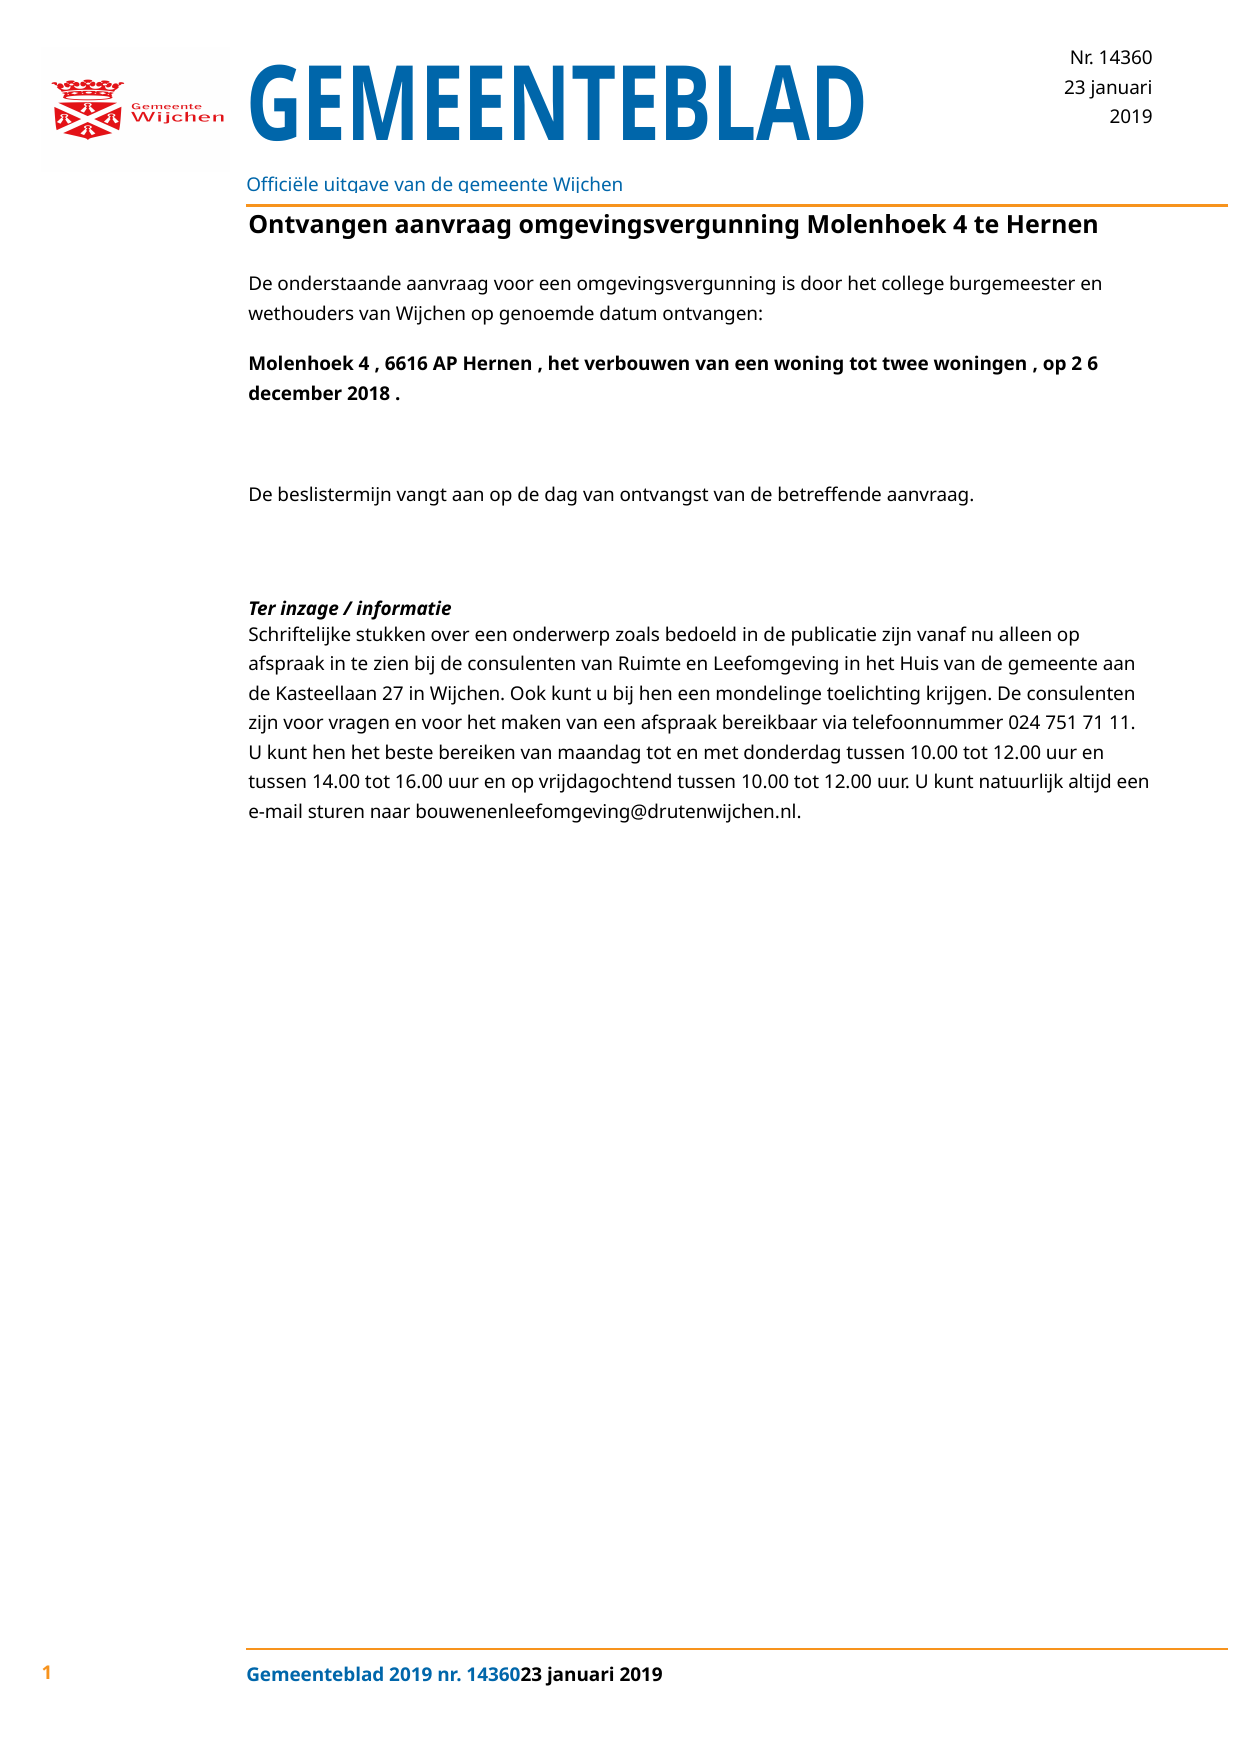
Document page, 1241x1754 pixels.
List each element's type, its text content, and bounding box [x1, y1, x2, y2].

text De beslistermijn vangt aan op de dag van ontvangst van de betreffende aanvraag. [248, 481, 1152, 506]
text Ter inzage / informatie [248, 595, 1152, 621]
text De onderstaande aanvraag voor een omgevingsvergunning is door het college burgemeester en wethouders van Wijchen op genoemde datum ontvangen: [248, 270, 1152, 326]
text Ontvangen aanvraag omgevingsvergunning Molenhoek 4 te Hernen [248, 207, 1152, 241]
text Molenhoek 4 , 6616 AP Hernen , het verbouwen van een woning tot twee woningen , op 2 6 december 2018 . [248, 350, 1152, 406]
text Schriftelijke stukken over een onderwerp zoals bedoeld in de publicatie zijn vanaf nu alleen op afspraak in te zien bij de consulenten van Ruimte en Leefomgeving in het Huis van de gemeente aan de Kasteellaan 27 in Wijchen. Ook kunt u bij hen een mondelinge toelichting krijgen. De consulenten zijn voor vragen en voor het maken van een afspraak bereikbaar via telefoonnummer 024 751 71 11. U kunt hen het beste bereiken van maandag tot en met donderdag tussen 10.00 tot 12.00 uur en tussen 14.00 tot 16.00 uur en op vrijdagochtend tussen 10.00 tot 12.00 uur. U kunt natuurlijk altijd een e-mail sturen naar bouwenenleefomgeving@drutenwijchen.nl. [248, 621, 1152, 824]
picture [41, 47, 231, 172]
